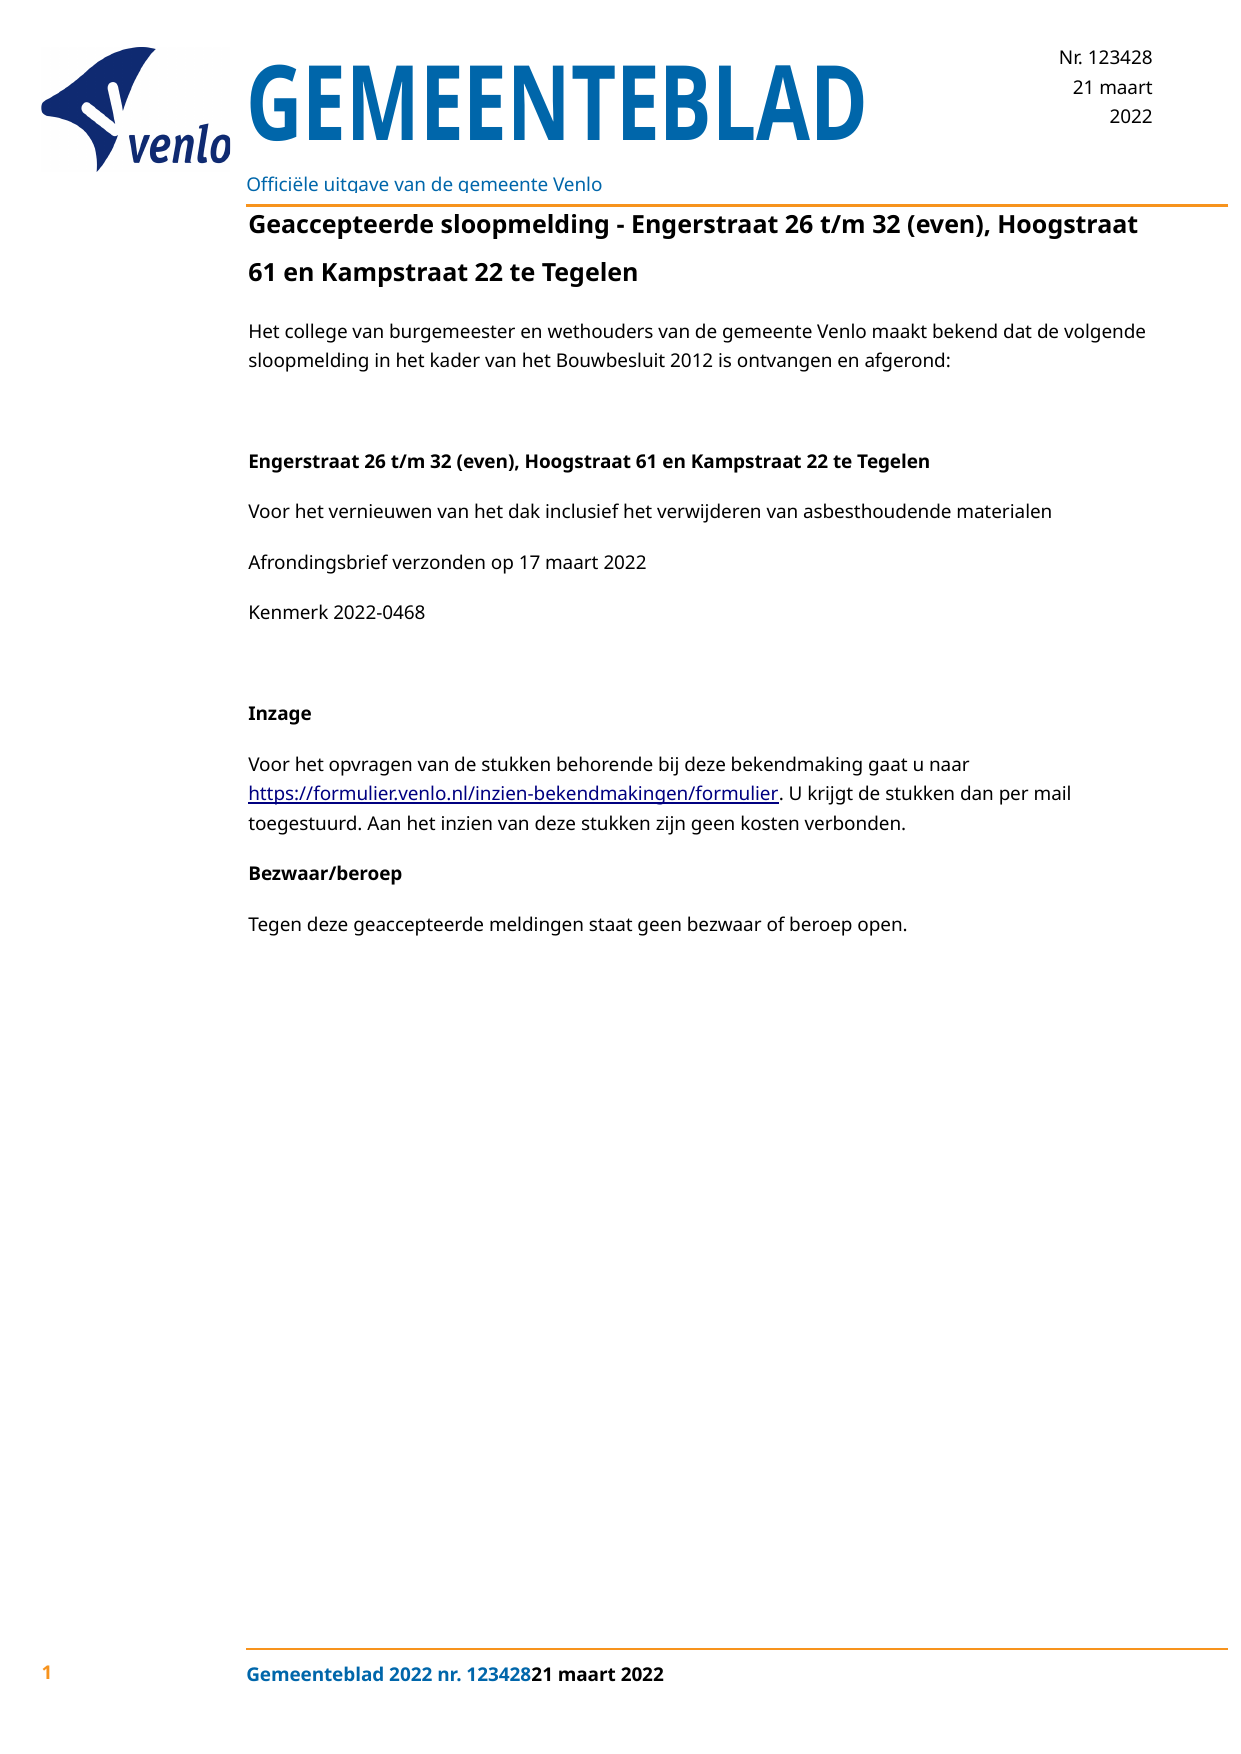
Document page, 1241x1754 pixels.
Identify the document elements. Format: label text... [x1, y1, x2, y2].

picture [41, 47, 231, 172]
text Het college van burgemeester en wethouders van de gemeente Venlo maakt bekend dat de volgende sloopmelding in het kader van het Bouwbesluit 2012 is ontvangen en afgerond: [248, 318, 1152, 373]
text Engerstraat 26 t/m 32 (even), Hoogstraat 61 en Kampstraat 22 te Tegelen [248, 448, 1152, 474]
text Tegen deze geaccepteerde meldingen staat geen bezwaar of beroep open. [248, 911, 1152, 937]
text Afrondingsbrief verzonden op 17 maart 2022 [248, 549, 1152, 575]
text Bezwaar/beroep [248, 860, 1152, 886]
text Voor het opvragen van de stukken behorende bij deze bekendmaking gaat u naar https://formulier.venlo.nl/inzien-bekendmakingen/formulier. U krijgt de stukken dan per mail toegestuurd. Aan het inzien van deze stukken zijn geen kosten verbonden. [248, 751, 1152, 836]
text Voor het vernieuwen van het dak inclusief het verwijderen van asbesthoudende materialen [248, 499, 1152, 524]
text Geaccepteerde sloopmelding - Engerstraat 26 t/m 32 (even), Hoogstraat 61 en Kampstraat 22 te Tegelen [248, 207, 1152, 288]
text Inzage [248, 700, 1152, 726]
text Kenmerk 2022-0468 [248, 599, 1152, 625]
